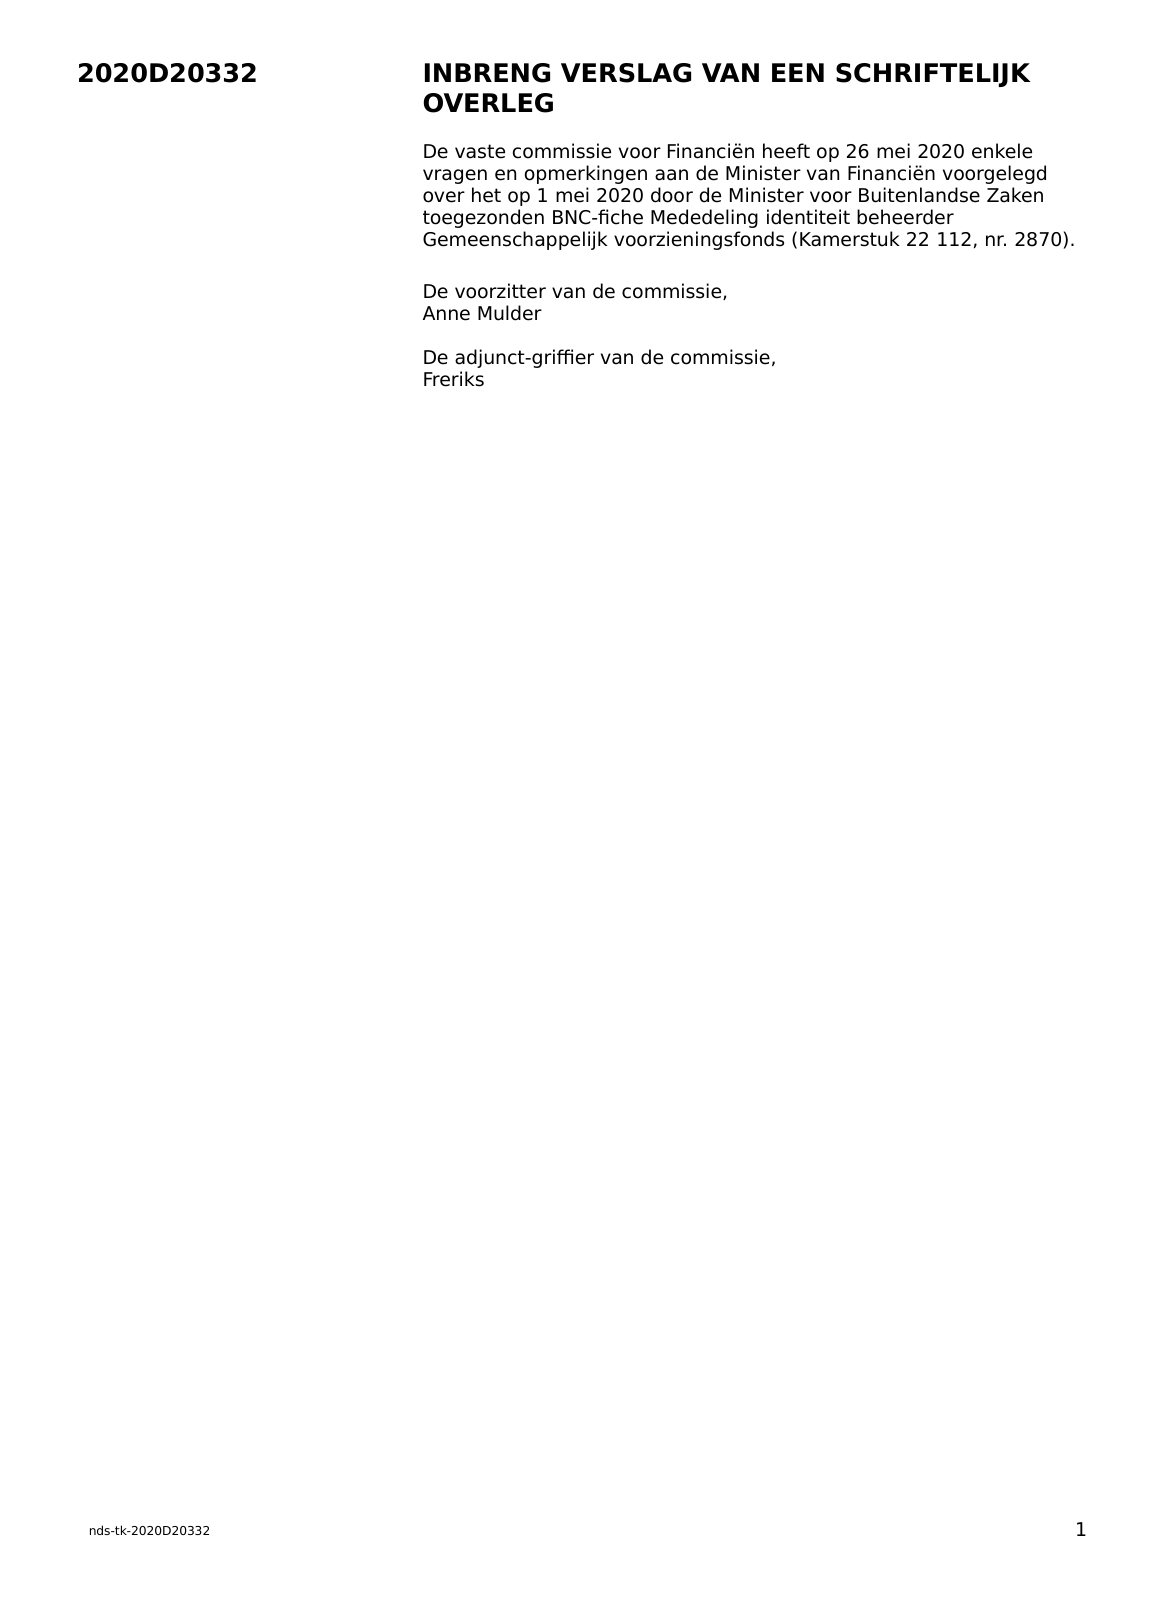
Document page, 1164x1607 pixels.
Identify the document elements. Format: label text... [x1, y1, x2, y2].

text De vaste commissie voor Financiën heeft op 26 mei 2020 enkele vragen en opmerkingen aan de Minister van Financiën voorgelegd over het op 1 mei 2020 door de Minister voor Buitenlandse Zaken toegezonden BNC-fiche Mededeling identiteit beheerder Gemeenschappelijk voorzieningsfonds (Kamerstuk 22 112, nr. 2870). [422, 141, 1087, 251]
text De voorzitter van de commissie, Anne Mulder [422, 281, 1087, 324]
text 2020D20332 INBRENG VERSLAG VAN EEN SCHRIFTELIJK OVERLEG [77, 59, 1087, 118]
text nds-tk-2020D20332 [88, 1524, 323, 1538]
text De adjunct-griffier van de commissie, Freriks [422, 347, 1087, 391]
